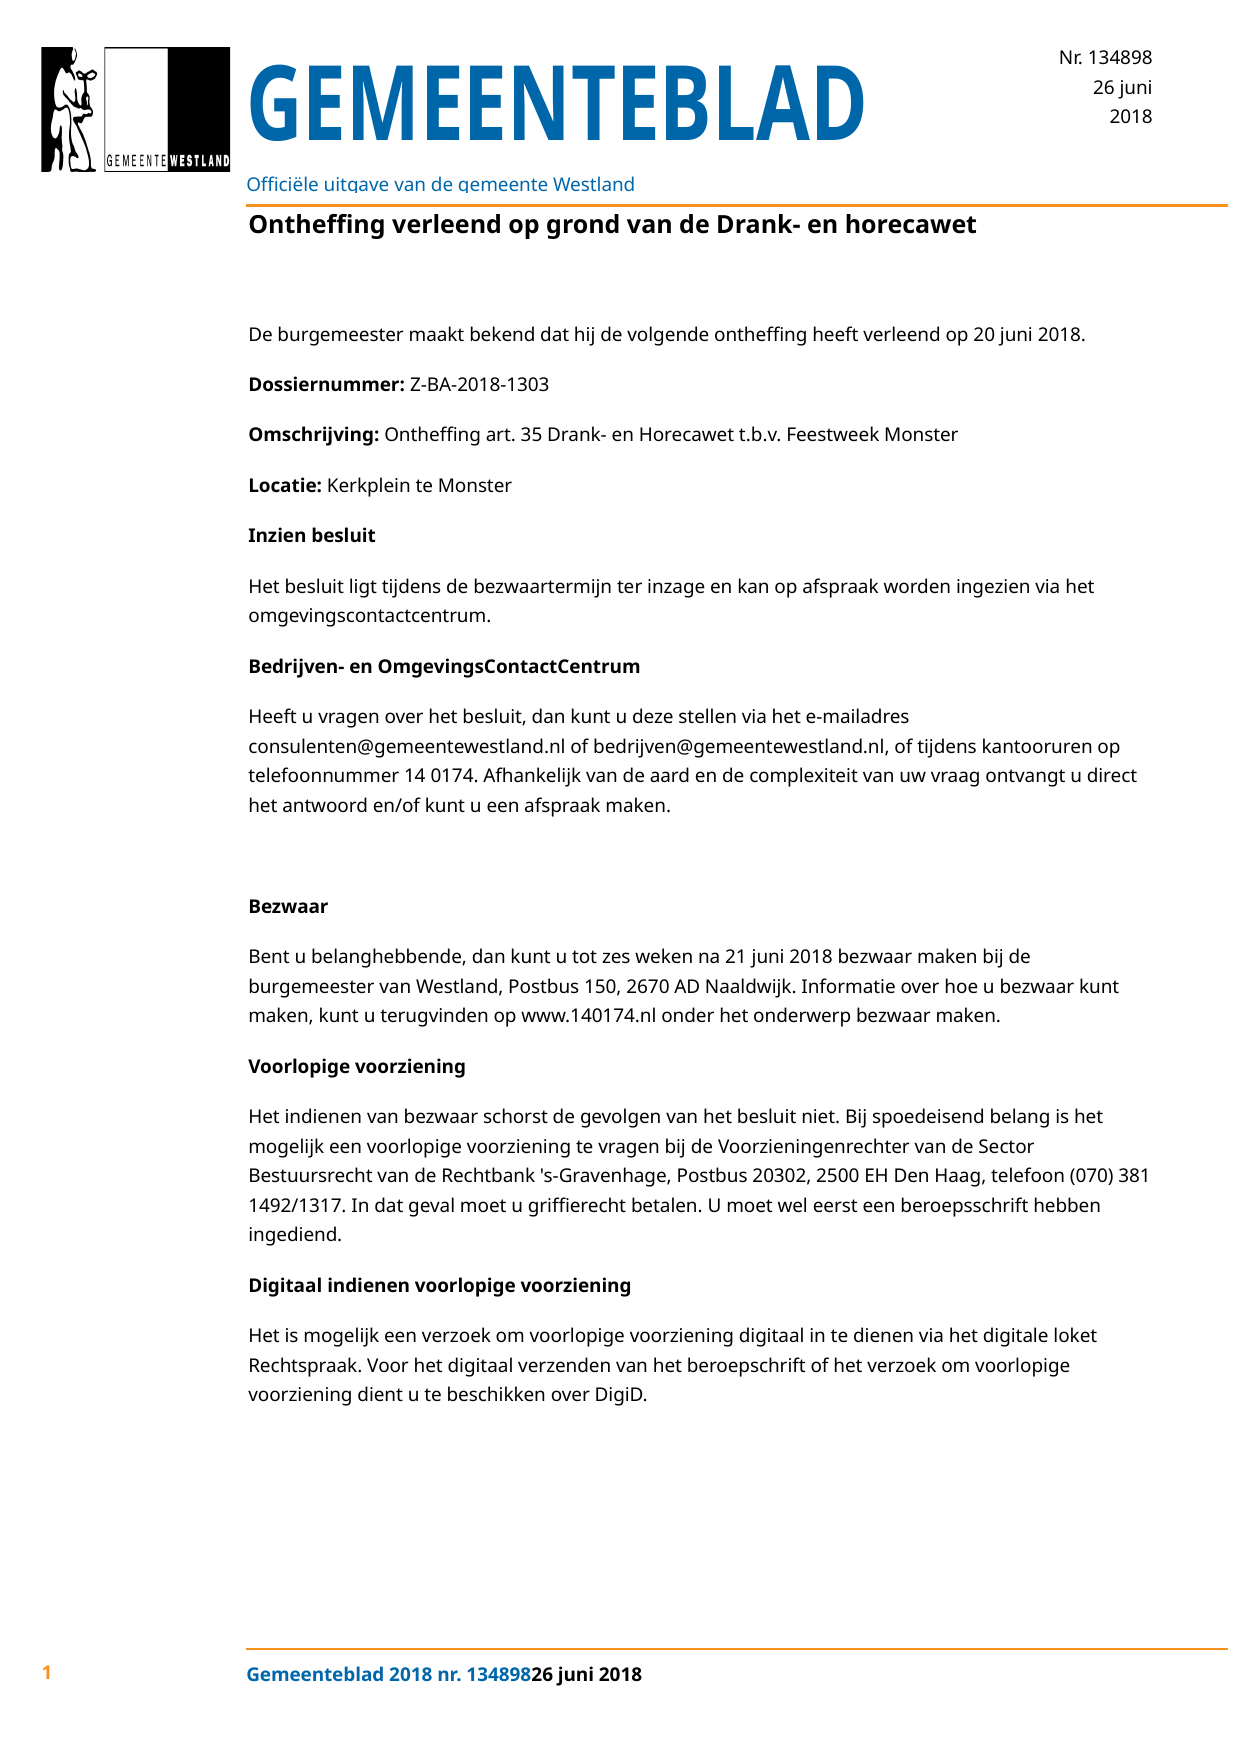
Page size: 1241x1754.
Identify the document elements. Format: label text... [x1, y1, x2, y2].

text Het is mogelijk een verzoek om voorlopige voorziening digitaal in te dienen via het digitale loket Rechtspraak. Voor het digitaal verzenden van het beroepschrift of het verzoek om voorlopige voorziening dient u te beschikken over DigiD. [248, 1322, 1152, 1407]
text Het besluit ligt tijdens de bezwaartermijn ter inzage en kan op afspraak worden ingezien via het omgevingscontactcentrum. [248, 573, 1152, 628]
text Bedrijven- en OmgevingsContactCentrum [248, 653, 1152, 678]
text Dossiernummer: Z-BA-2018-1303 [248, 371, 1152, 397]
text Het indienen van bezwaar schorst de gevolgen van het besluit niet. Bij spoedeisend belang is het mogelijk een voorlopige voorziening te vragen bij de Voorzieningenrechter van de Sector Bestuursrecht van de Rechtbank 's-Gravenhage, Postbus 20302, 2500 EH Den Haag, telefoon (070) 381 1492/1317. In dat geval moet u griffierecht betalen. U moet wel eerst een beroepsschrift hebben ingediend. [248, 1103, 1152, 1247]
text Bent u belanghebbende, dan kunt u tot zes weken na 21 juni 2018 bezwaar maken bij de burgemeester van Westland, Postbus 150, 2670 AD Naaldwijk. Informatie over hoe u bezwaar kunt maken, kunt u terugvinden op www.140174.nl onder het onderwerp bezwaar maken. [248, 943, 1152, 1028]
text Omschrijving: Ontheffing art. 35 Drank- en Horecawet t.b.v. Feestweek Monster [248, 422, 1152, 447]
text De burgemeester maakt bekend dat hij de volgende ontheffing heeft verleend op 20 juni 2018. [248, 321, 1152, 346]
picture [41, 47, 231, 172]
text Voorlopige voorziening [248, 1053, 1152, 1078]
text Inzien besluit [248, 522, 1152, 548]
text Bezwaar [248, 893, 1152, 918]
text Heeft u vragen over het besluit, dan kunt u deze stellen via het e-mailadres consulenten@gemeentewestland.nl of bedrijven@gemeentewestland.nl, of tijdens kantooruren op telefoonnummer 14 0174. Afhankelijk van de aard en de complexiteit van uw vraag ontvangt u direct het antwoord en/of kunt u een afspraak maken. [248, 703, 1152, 818]
text Digitaal indienen voorlopige voorziening [248, 1272, 1152, 1298]
text Locatie: Kerkplein te Monster [248, 472, 1152, 498]
text Ontheffing verleend op grond van de Drank- en horecawet [248, 207, 1152, 241]
